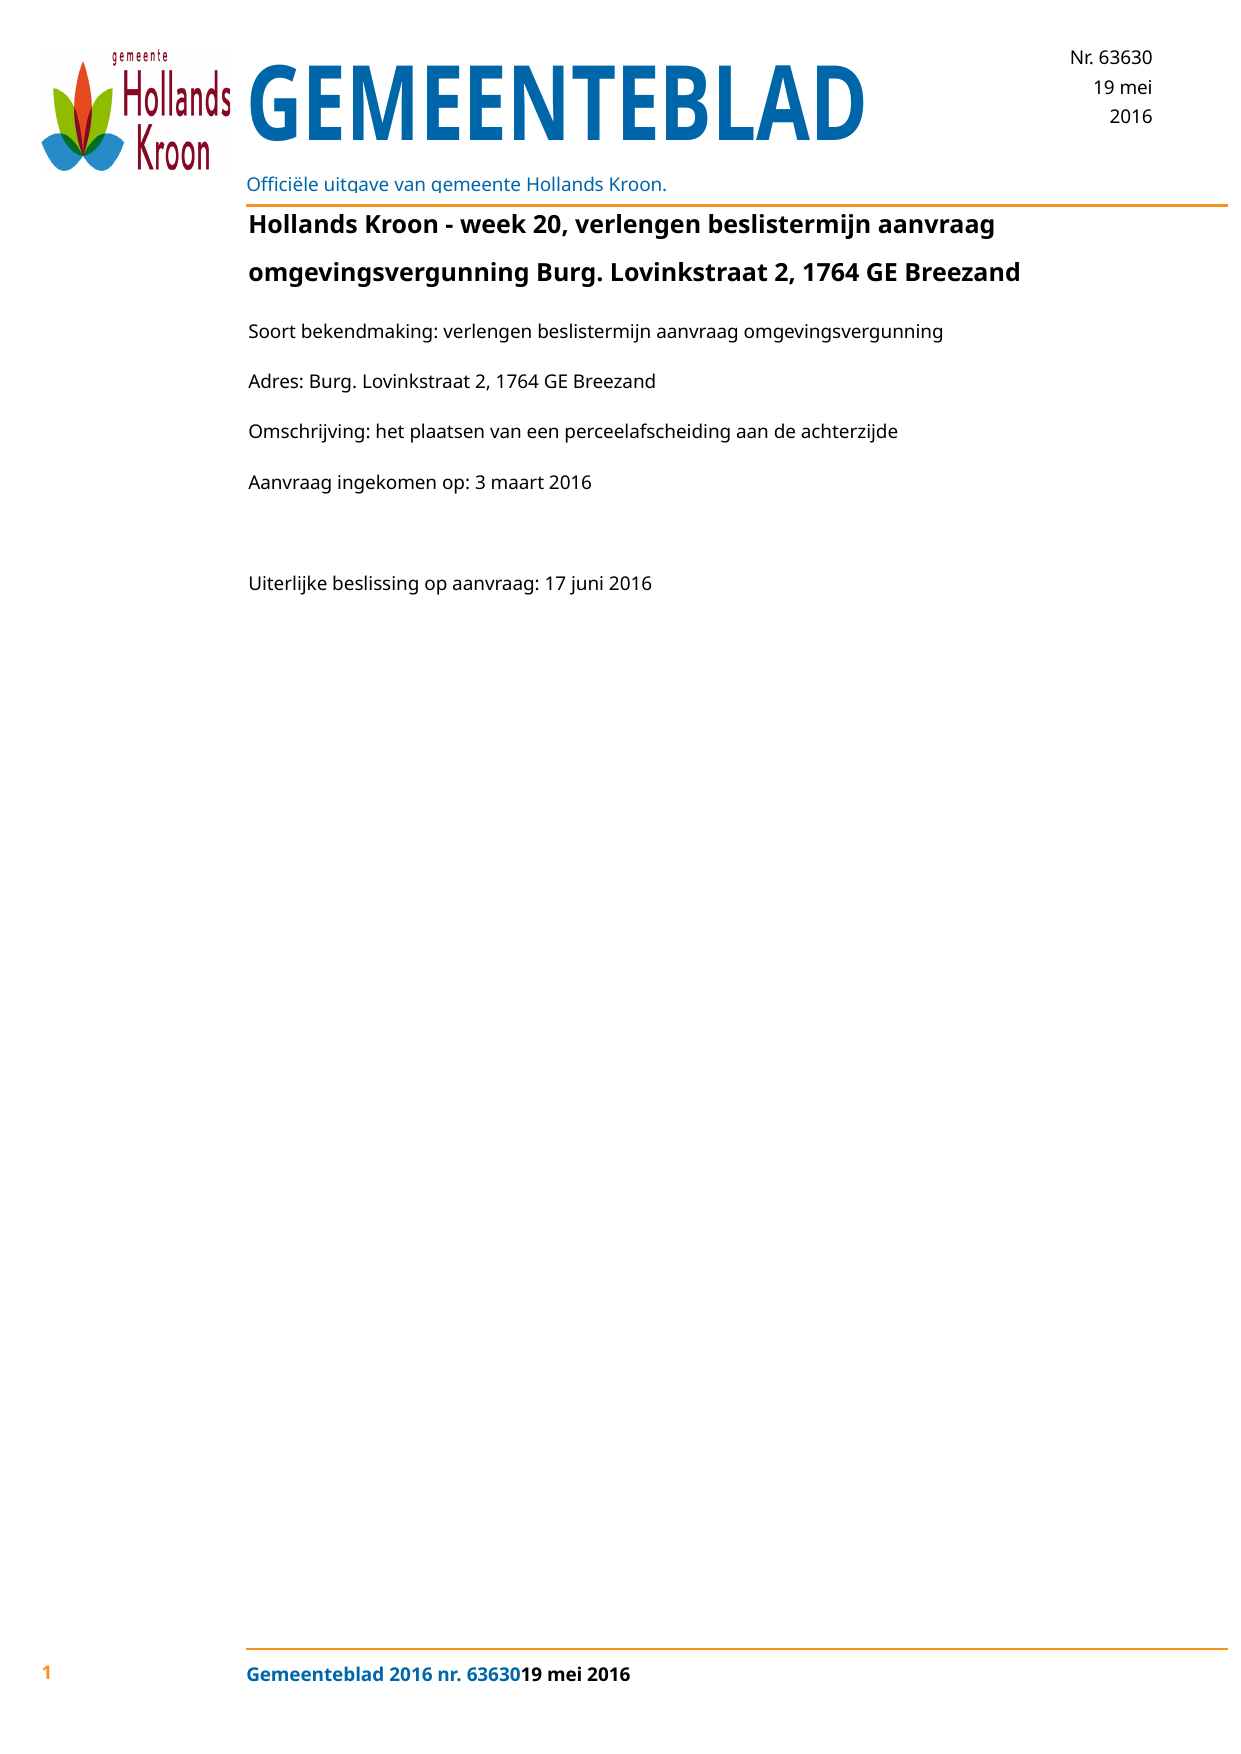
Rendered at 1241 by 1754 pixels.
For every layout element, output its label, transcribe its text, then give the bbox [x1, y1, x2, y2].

text Uiterlijke beslissing op aanvraag: 17 juni 2016 [248, 570, 1152, 596]
text Hollands Kroon - week 20, verlengen beslistermijn aanvraag omgevingsvergunning Burg. Lovinkstraat 2, 1764 GE Breezand [248, 207, 1152, 288]
text Soort bekendmaking: verlengen beslistermijn aanvraag omgevingsvergunning [248, 318, 1152, 344]
text Omschrijving: het plaatsen van een perceelafscheiding aan de achterzijde [248, 419, 1152, 444]
text Aanvraag ingekomen op: 3 maart 2016 [248, 469, 1152, 495]
text Adres: Burg. Lovinkstraat 2, 1764 GE Breezand [248, 368, 1152, 394]
picture [41, 47, 231, 172]
